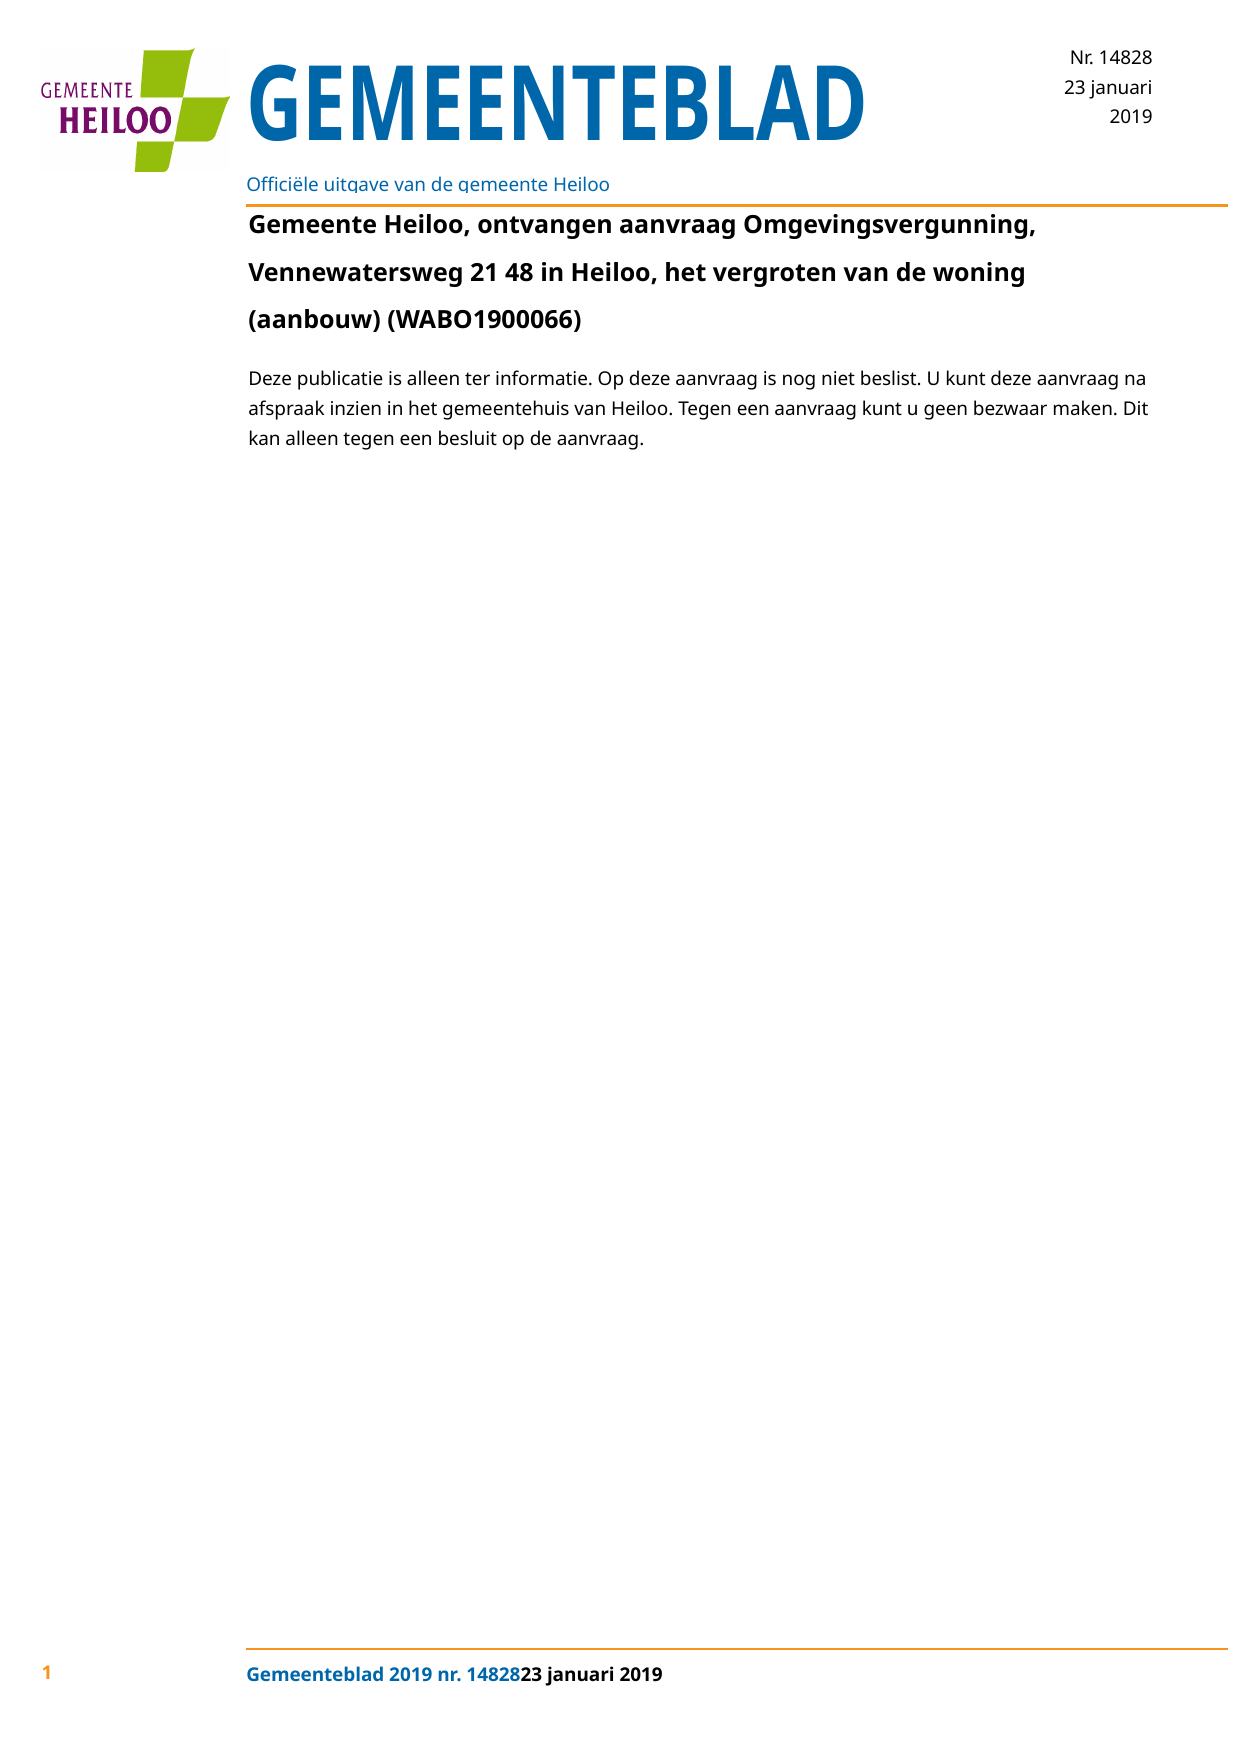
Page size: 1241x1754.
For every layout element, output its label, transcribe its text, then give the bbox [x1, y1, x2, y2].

text Deze publicatie is alleen ter informatie. Op deze aanvraag is nog niet beslist. U kunt deze aanvraag na afspraak inzien in het gemeentehuis van Heiloo. Tegen een aanvraag kunt u geen bezwaar maken. Dit kan alleen tegen een besluit op de aanvraag. [248, 366, 1152, 450]
picture [41, 47, 231, 172]
text Gemeente Heiloo, ontvangen aanvraag Omgevingsvergunning, Vennewatersweg 21 48 in Heiloo, het vergroten van de woning (aanbouw) (WABO1900066) [248, 207, 1152, 336]
